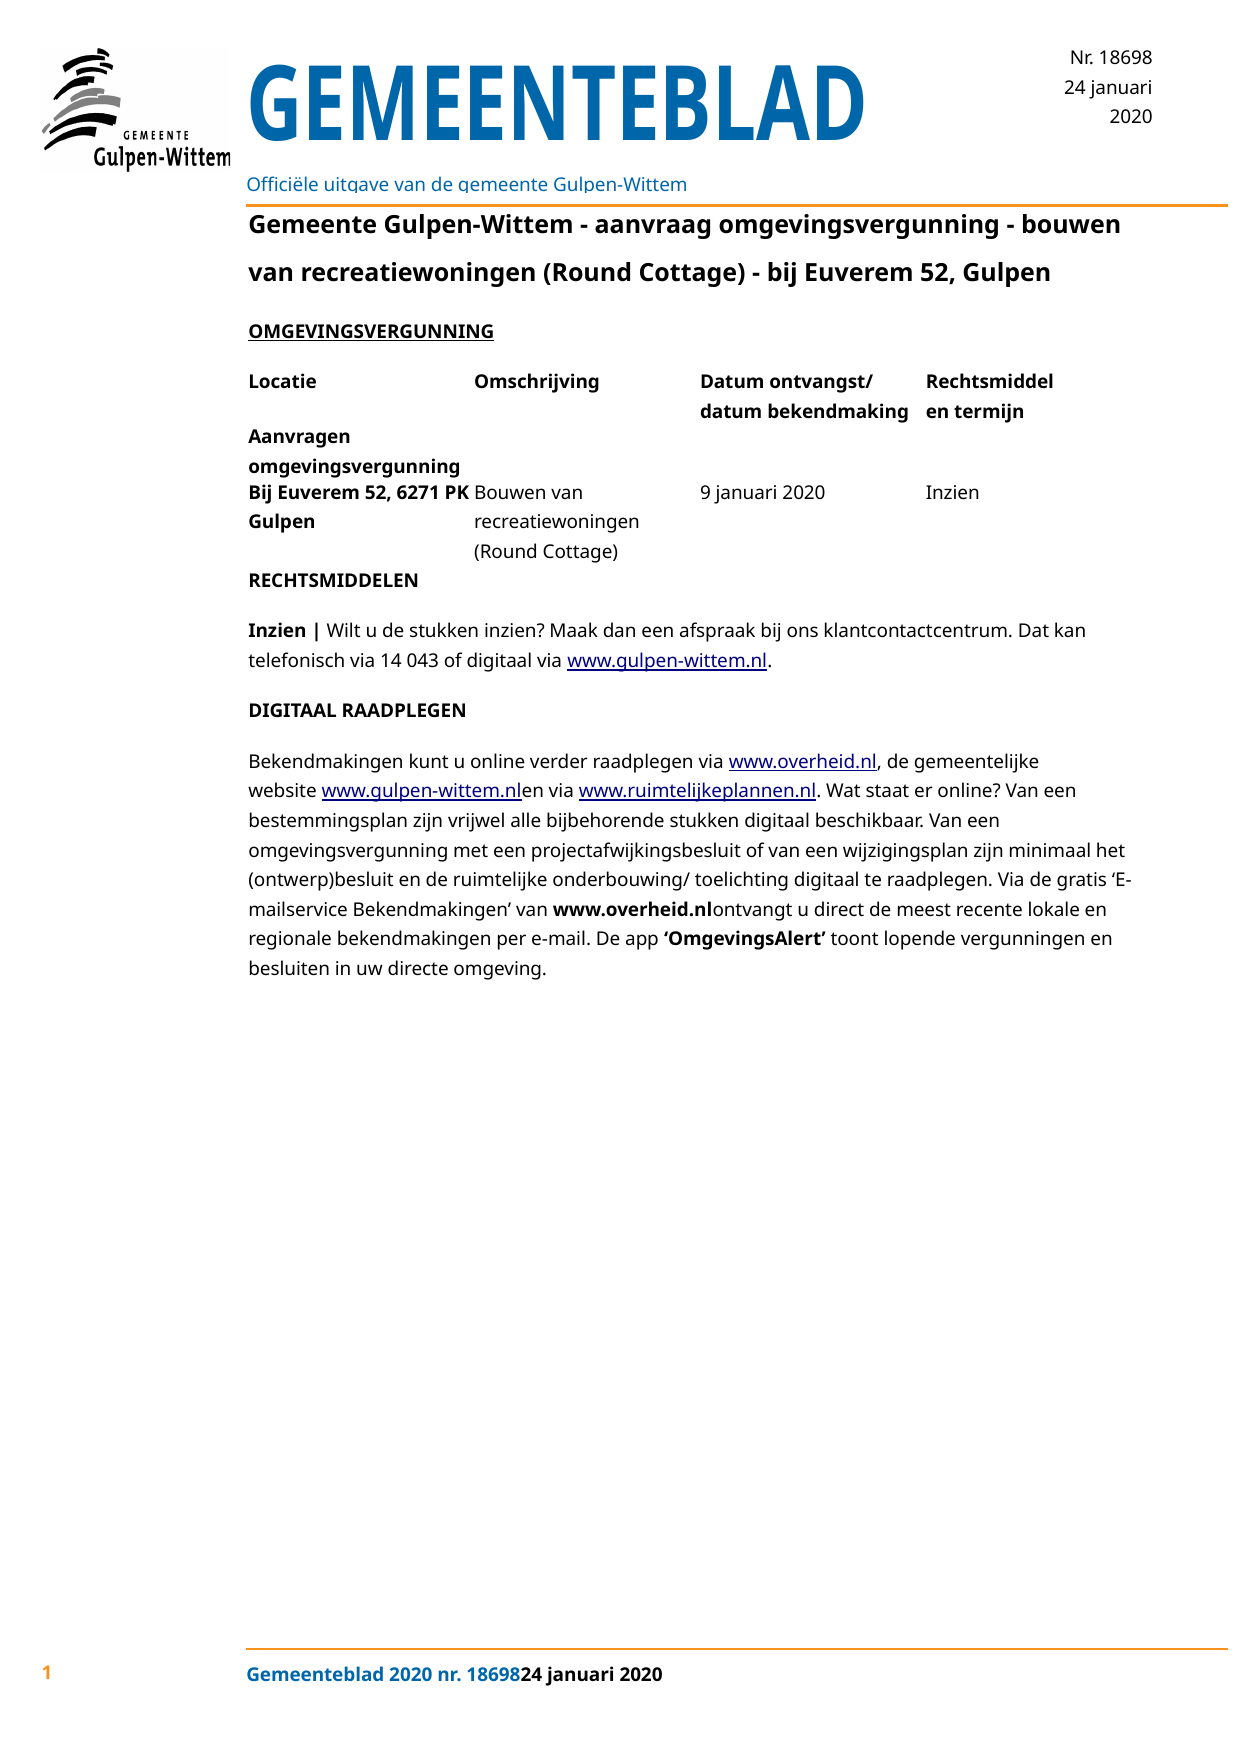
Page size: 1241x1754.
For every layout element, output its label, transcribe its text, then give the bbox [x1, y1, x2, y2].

table_cell [926, 424, 1152, 479]
text Gemeente Gulpen-Wittem - aanvraag omgevingsvergunning - bouwen van recreatiewoningen (Round Cottage) - bij Euverem 52, Gulpen [248, 207, 1152, 288]
table_cell Bouwen van recreatiewoningen (Round Cottage) [474, 479, 700, 564]
table_header Omschrijving [474, 369, 700, 424]
table_cell Bij Euverem 52, 6271 PK Gulpen [248, 479, 474, 564]
table_header Locatie [248, 369, 474, 424]
table_cell Inzien [926, 479, 1152, 564]
text DIGITAAL RAADPLEGEN [248, 698, 1152, 723]
text RECHTSMIDDELEN [248, 567, 1152, 593]
table_cell [474, 424, 700, 479]
table_header Rechtsmiddel en termijn [926, 369, 1152, 424]
text OMGEVINGSVERGUNNING [248, 318, 1152, 344]
table_cell [700, 424, 926, 479]
picture [41, 47, 231, 172]
text Inzien | Wilt u de stukken inzien? Maak dan een afspraak bij ons klantcontactcentrum. Dat kan telefonisch via 14 043 of digitaal via www.gulpen-wittem.nl. [248, 618, 1152, 673]
table_header Datum ontvangst/ datum bekendmaking [700, 369, 926, 424]
text Bekendmakingen kunt u online verder raadplegen via www.overheid.nl, de gemeentelijke website www.gulpen-wittem.nlen via www.ruimtelijkeplannen.nl. Wat staat er online? Van een bestemmingsplan zijn vrijwel alle bijbehorende stukken digitaal beschikbaar. Van een omgevingsvergunning met een projectafwijkingsbesluit of van een wijzigingsplan zijn minimaal het (ontwerp)besluit en de ruimtelijke onderbouwing/ toelichting digitaal te raadplegen. Via de gratis ‘E-mailservice Bekendmakingen’ van www.overheid.nlontvangt u direct de meest recente lokale en regionale bekendmakingen per e-mail. De app ‘OmgevingsAlert’ toont lopende vergunningen en besluiten in uw directe omgeving. [248, 748, 1152, 981]
table_cell 9 januari 2020 [700, 479, 926, 564]
table_cell Aanvragen omgevingsvergunning [248, 424, 474, 479]
